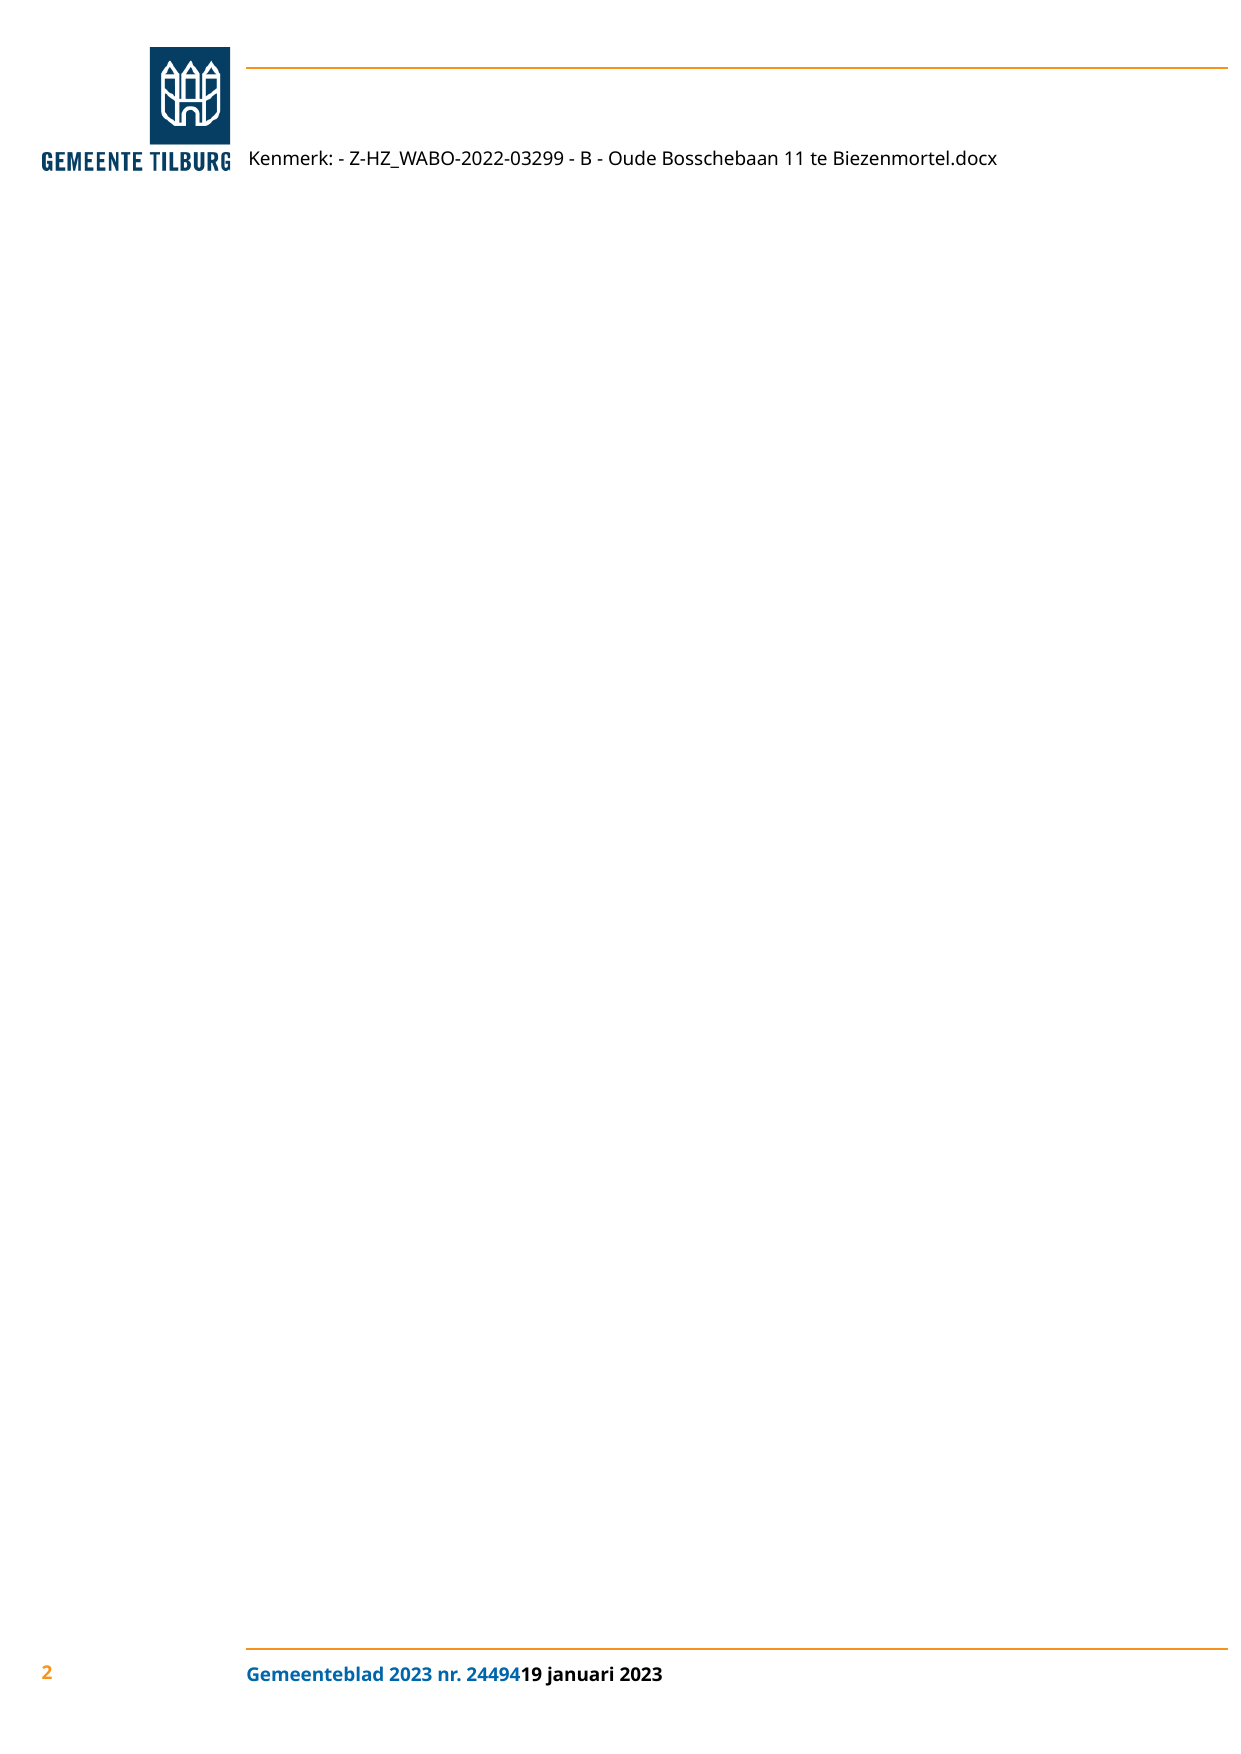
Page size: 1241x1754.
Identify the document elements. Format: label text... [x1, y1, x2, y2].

picture [41, 47, 231, 172]
text Kenmerk: - Z-HZ_WABO-2022-03299 - B - Oude Bosschebaan 11 te Biezenmortel.docx [248, 145, 1152, 171]
